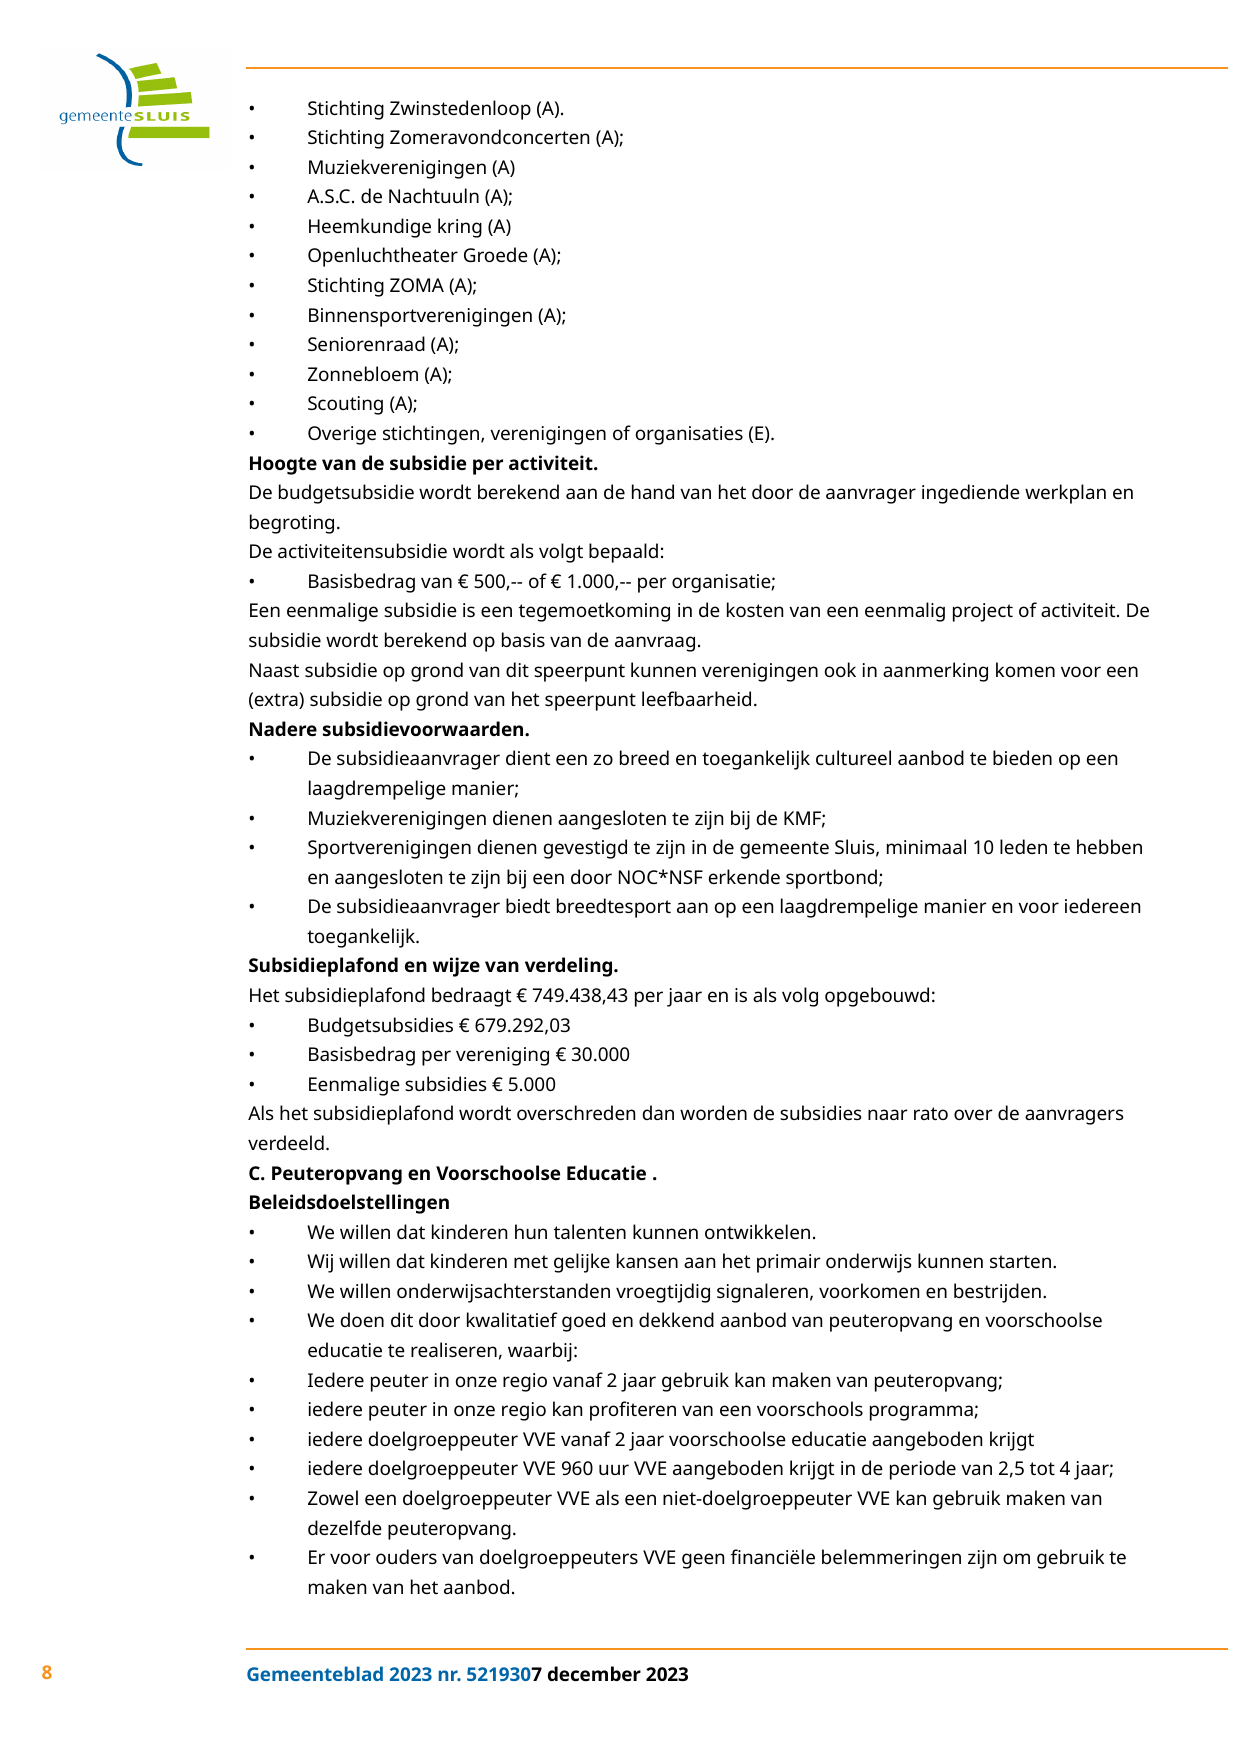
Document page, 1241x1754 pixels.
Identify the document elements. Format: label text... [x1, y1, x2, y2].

list Heemkundige kring (A) [248, 213, 1152, 239]
text Beleidsdoelstellingen [248, 1189, 1152, 1215]
list Muziekverenigingen (A) [248, 154, 1152, 180]
list Basisbedrag van € 500,-- of € 1.000,-- per organisatie; [248, 568, 1152, 594]
text Als het subsidieplafond wordt overschreden dan worden de subsidies naar rato over de aanvragers verdeeld. [248, 1101, 1152, 1156]
list We willen dat kinderen hun talenten kunnen ontwikkelen. [248, 1219, 1152, 1245]
list Zowel een doelgroeppeuter VVE als een niet-doelgroeppeuter VVE kan gebruik maken van dezelfde peuteropvang. [248, 1485, 1152, 1541]
list Eenmalige subsidies € 5.000 [248, 1071, 1152, 1097]
list We doen dit door kwalitatief goed en dekkend aanbod van peuteropvang en voorschoolse educatie te realiseren, waarbij: [248, 1308, 1152, 1363]
list Stichting Zwinstedenloop (A). [248, 95, 1152, 121]
list Zonnebloem (A); [248, 361, 1152, 387]
list Budgetsubsidies € 679.292,03 [248, 1012, 1152, 1038]
text Een eenmalige subsidie is een tegemoetkoming in de kosten van een eenmalig project of activiteit. De subsidie wordt berekend op basis van de aanvraag. [248, 598, 1152, 653]
text Het subsidieplafond bedraagt € 749.438,43 per jaar en is als volg opgebouwd: [248, 982, 1152, 1008]
list Er voor ouders van doelgroeppeuters VVE geen financiële belemmeringen zijn om gebruik te maken van het aanbod. [248, 1544, 1152, 1600]
list Scouting (A); [248, 391, 1152, 416]
text De budgetsubsidie wordt berekend aan de hand van het door de aanvrager ingediende werkplan en begroting. [248, 479, 1152, 535]
list iedere doelgroeppeuter VVE 960 uur VVE aangeboden krijgt in de periode van 2,5 tot 4 jaar; [248, 1456, 1152, 1481]
list De subsidieaanvrager dient een zo breed en toegankelijk cultureel aanbod te bieden op een laagdrempelige manier; [248, 746, 1152, 801]
text Naast subsidie op grond van dit speerpunt kunnen verenigingen ook in aanmerking komen voor een (extra) subsidie op grond van het speerpunt leefbaarheid. [248, 657, 1152, 712]
text C. Peuteropvang en Voorschoolse Educatie . [248, 1160, 1152, 1186]
list Basisbedrag per vereniging € 30.000 [248, 1041, 1152, 1067]
list We willen onderwijsachterstanden vroegtijdig signaleren, voorkomen en bestrijden. [248, 1278, 1152, 1304]
list Binnensportverenigingen (A); [248, 302, 1152, 328]
list Iedere peuter in onze regio vanaf 2 jaar gebruik kan maken van peuteropvang; [248, 1367, 1152, 1393]
list A.S.C. de Nachtuuln (A); [248, 183, 1152, 209]
list iedere doelgroeppeuter VVE vanaf 2 jaar voorschoolse educatie aangeboden krijgt [248, 1426, 1152, 1452]
list Seniorenraad (A); [248, 331, 1152, 357]
picture [41, 47, 231, 172]
text Nadere subsidievoorwaarden. [248, 716, 1152, 742]
list Stichting ZOMA (A); [248, 272, 1152, 298]
list De subsidieaanvrager biedt breedtesport aan op een laagdrempelige manier en voor iedereen toegankelijk. [248, 893, 1152, 949]
text Hoogte van de subsidie per activiteit. [248, 450, 1152, 476]
list Overige stichtingen, verenigingen of organisaties (E). [248, 420, 1152, 446]
list Wij willen dat kinderen met gelijke kansen aan het primair onderwijs kunnen starten. [248, 1248, 1152, 1274]
list iedere peuter in onze regio kan profiteren van een voorschools programma; [248, 1396, 1152, 1422]
text De activiteitensubsidie wordt als volgt bepaald: [248, 538, 1152, 564]
list Stichting Zomeravondconcerten (A); [248, 124, 1152, 150]
text Subsidieplafond en wijze van verdeling. [248, 953, 1152, 978]
list Muziekverenigingen dienen aangesloten te zijn bij de KMF; [248, 805, 1152, 831]
list Openluchtheater Groede (A); [248, 243, 1152, 268]
list Sportverenigingen dienen gevestigd te zijn in de gemeente Sluis, minimaal 10 leden te hebben en aangesloten te zijn bij een door NOC*NSF erkende sportbond; [248, 834, 1152, 890]
